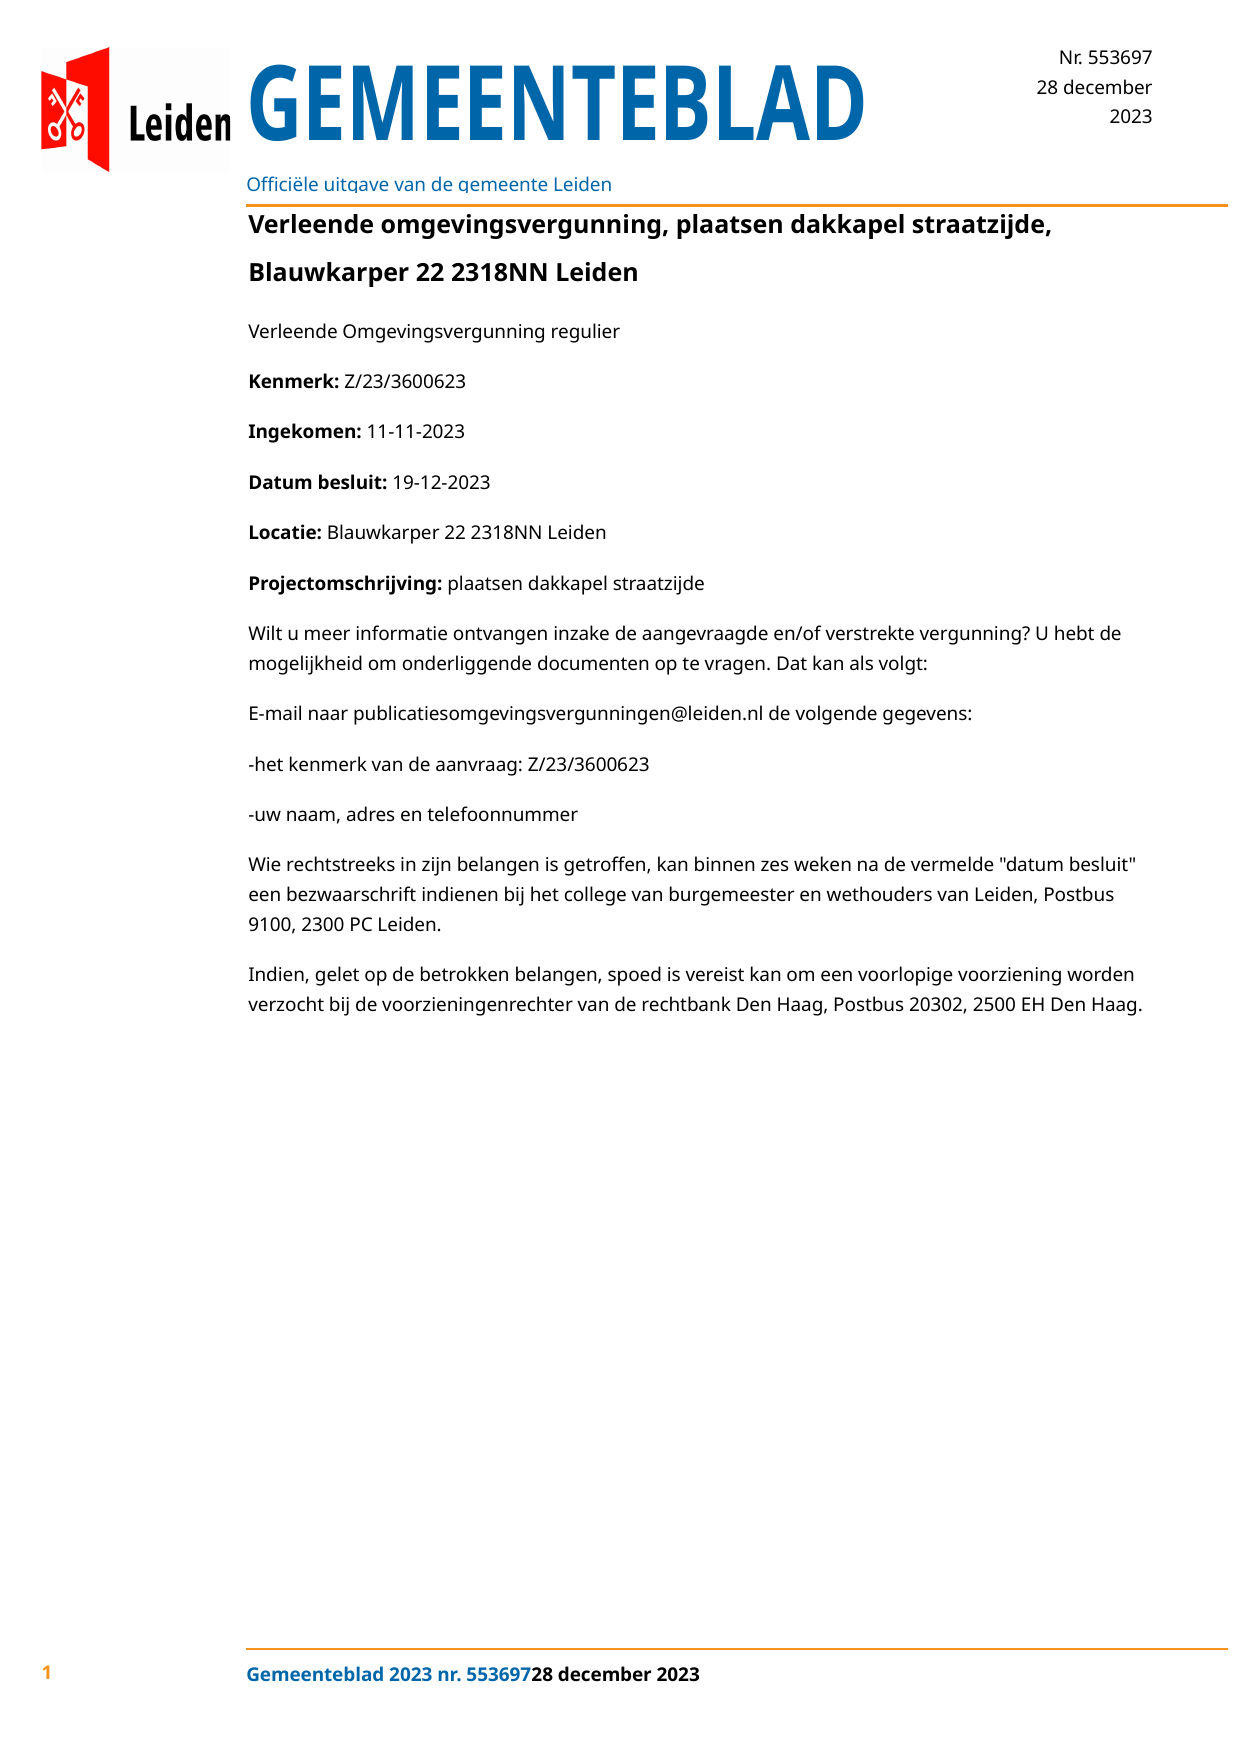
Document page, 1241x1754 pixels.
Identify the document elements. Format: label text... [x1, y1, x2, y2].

text Datum besluit: 19-12-2023 [248, 469, 1152, 495]
text Wilt u meer informatie ontvangen inzake de aangevraagde en/of verstrekte vergunning? U hebt de mogelijkheid om onderliggende documenten op te vragen. Dat kan als volgt: [248, 620, 1152, 676]
text -uw naam, adres en telefoonnummer [248, 801, 1152, 827]
text -het kenmerk van de aanvraag: Z/23/3600623 [248, 751, 1152, 777]
text Indien, gelet op de betrokken belangen, spoed is vereist kan om een voorlopige voorziening worden verzocht bij de voorzieningenrechter van de rechtbank Den Haag, Postbus 20302, 2500 EH Den Haag. [248, 961, 1152, 1017]
text Verleende Omgevingsvergunning regulier [248, 318, 1152, 344]
text E-mail naar publicatiesomgevingsvergunningen@leiden.nl de volgende gegevens: [248, 700, 1152, 726]
picture [41, 47, 231, 172]
text Ingekomen: 11-11-2023 [248, 419, 1152, 444]
text Locatie: Blauwkarper 22 2318NN Leiden [248, 519, 1152, 545]
text Kenmerk: Z/23/3600623 [248, 368, 1152, 394]
text Wie rechtstreeks in zijn belangen is getroffen, kan binnen zes weken na de vermelde "datum besluit" een bezwaarschrift indienen bij het college van burgemeester en wethouders van Leiden, Postbus 9100, 2300 PC Leiden. [248, 852, 1152, 937]
text Verleende omgevingsvergunning, plaatsen dakkapel straatzijde, Blauwkarper 22 2318NN Leiden [248, 207, 1152, 288]
text Projectomschrijving: plaatsen dakkapel straatzijde [248, 570, 1152, 596]
